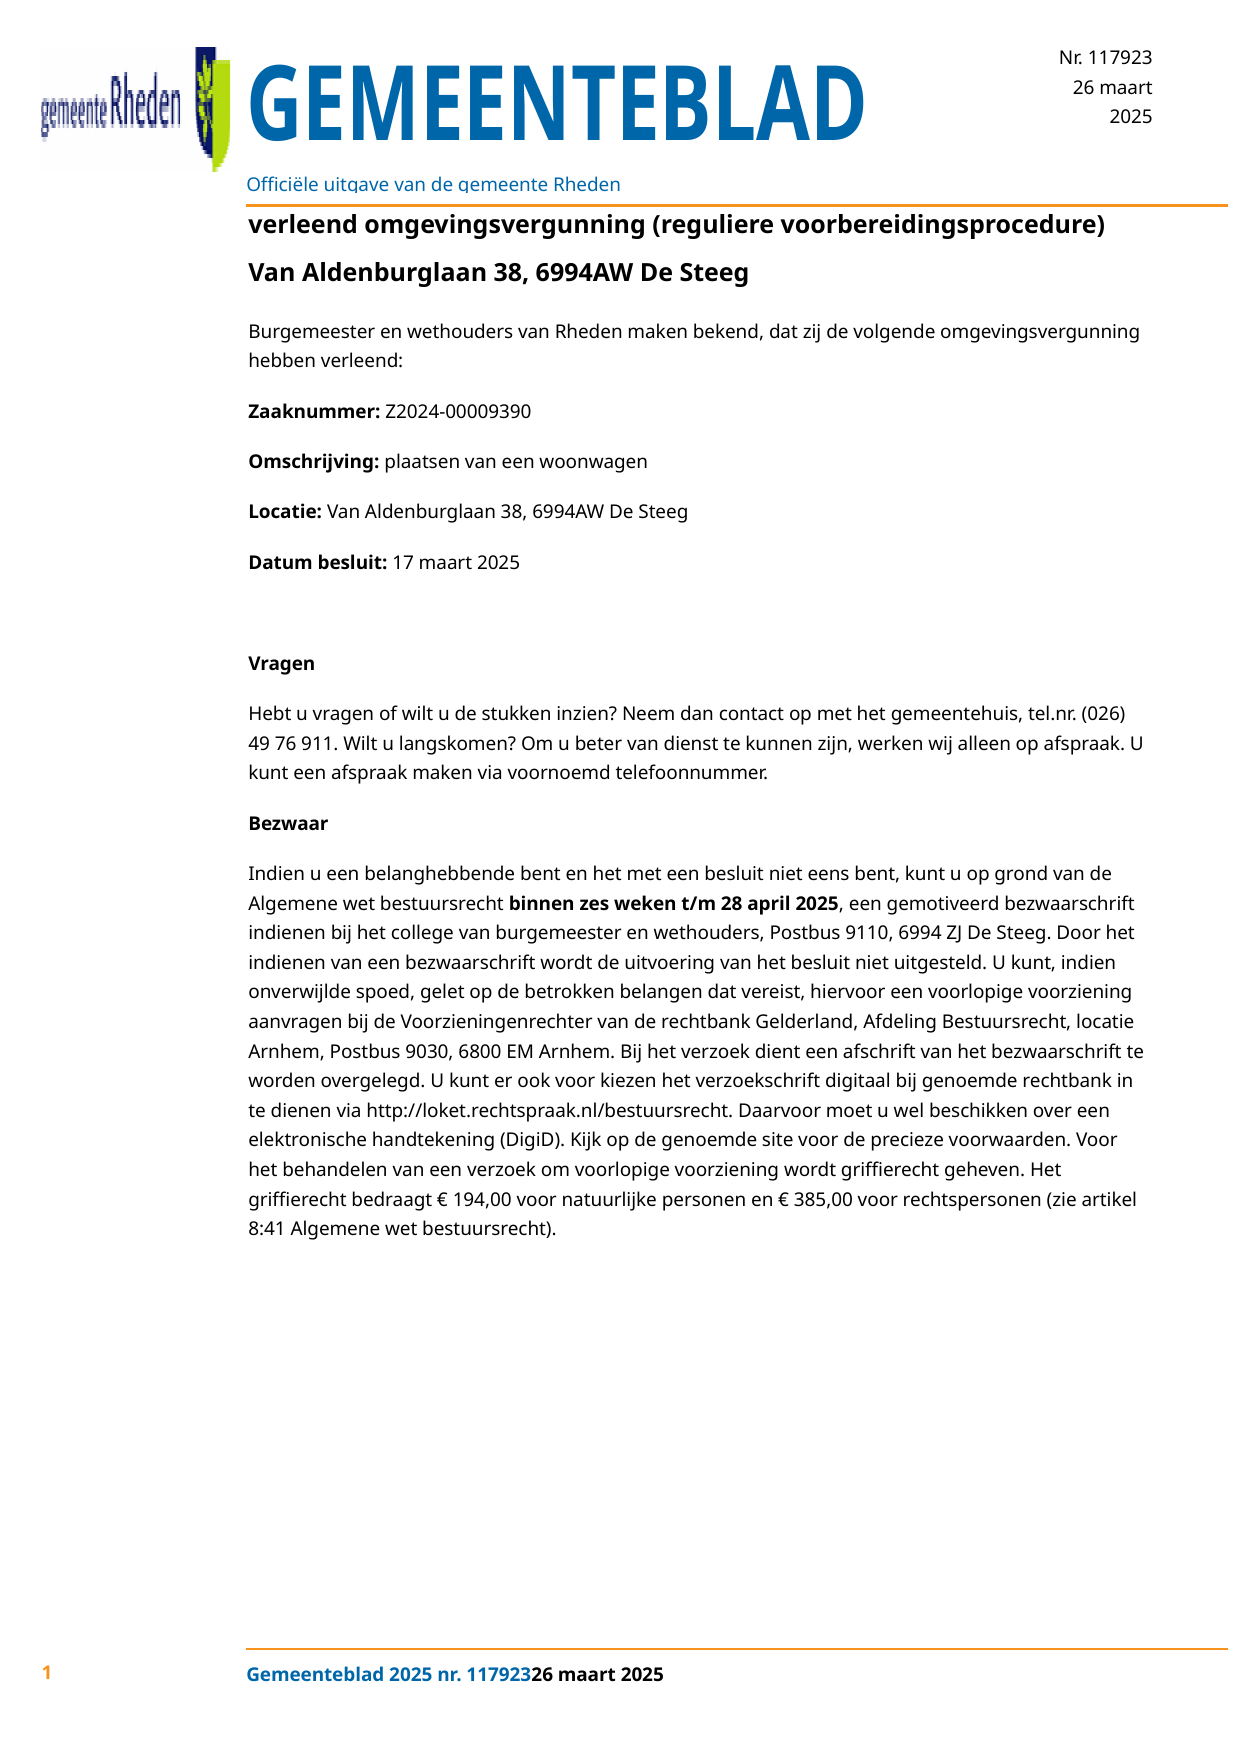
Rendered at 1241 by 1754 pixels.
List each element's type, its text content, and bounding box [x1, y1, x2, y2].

text Burgemeester en wethouders van Rheden maken bekend, dat zij de volgende omgevingsvergunning hebben verleend: [248, 318, 1152, 373]
picture [41, 47, 231, 172]
text Locatie: Van Aldenburglaan 38, 6994AW De Steeg [248, 499, 1152, 524]
text Bezwaar [248, 810, 1152, 836]
text Indien u een belanghebbende bent en het met een besluit niet eens bent, kunt u op grond van de Algemene wet bestuursrecht binnen zes weken t/m 28 april 2025, een gemotiveerd bezwaarschrift indienen bij het college van burgemeester en wethouders, Postbus 9110, 6994 ZJ De Steeg. Door het indienen van een bezwaarschrift wordt de uitvoering van het besluit niet uitgesteld. U kunt, indien onverwijlde spoed, gelet op de betrokken belangen dat vereist, hiervoor een voorlopige voorziening aanvragen bij de Voorzieningenrechter van de rechtbank Gelderland, Afdeling Bestuursrecht, locatie Arnhem, Postbus 9030, 6800 EM Arnhem. Bij het verzoek dient een afschrift van het bezwaarschrift te worden overgelegd. U kunt er ook voor kiezen het verzoekschrift digitaal bij genoemde rechtbank in te dienen via http://loket.rechtspraak.nl/bestuursrecht. Daarvoor moet u wel beschikken over een elektronische handtekening (DigiD). Kijk op de genoemde site voor de precieze voorwaarden. Voor het behandelen van een verzoek om voorlopige voorziening wordt griffierecht geheven. Het griffierecht bedraagt € 194,00 voor natuurlijke personen en € 385,00 voor rechtspersonen (zie artikel 8:41 Algemene wet bestuursrecht). [248, 860, 1152, 1241]
text Hebt u vragen of wilt u de stukken inzien? Neem dan contact op met het gemeentehuis, tel.nr. (026) 49 76 911. Wilt u langskomen? Om u beter van dienst te kunnen zijn, werken wij alleen op afspraak. U kunt een afspraak maken via voornoemd telefoonnummer. [248, 700, 1152, 785]
text verleend omgevingsvergunning (reguliere voorbereidingsprocedure) Van Aldenburglaan 38, 6994AW De Steeg [248, 207, 1152, 288]
text Vragen [248, 650, 1152, 676]
text Omschrijving: plaatsen van een woonwagen [248, 448, 1152, 474]
text Zaaknummer: Z2024-00009390 [248, 398, 1152, 424]
text Datum besluit: 17 maart 2025 [248, 549, 1152, 575]
